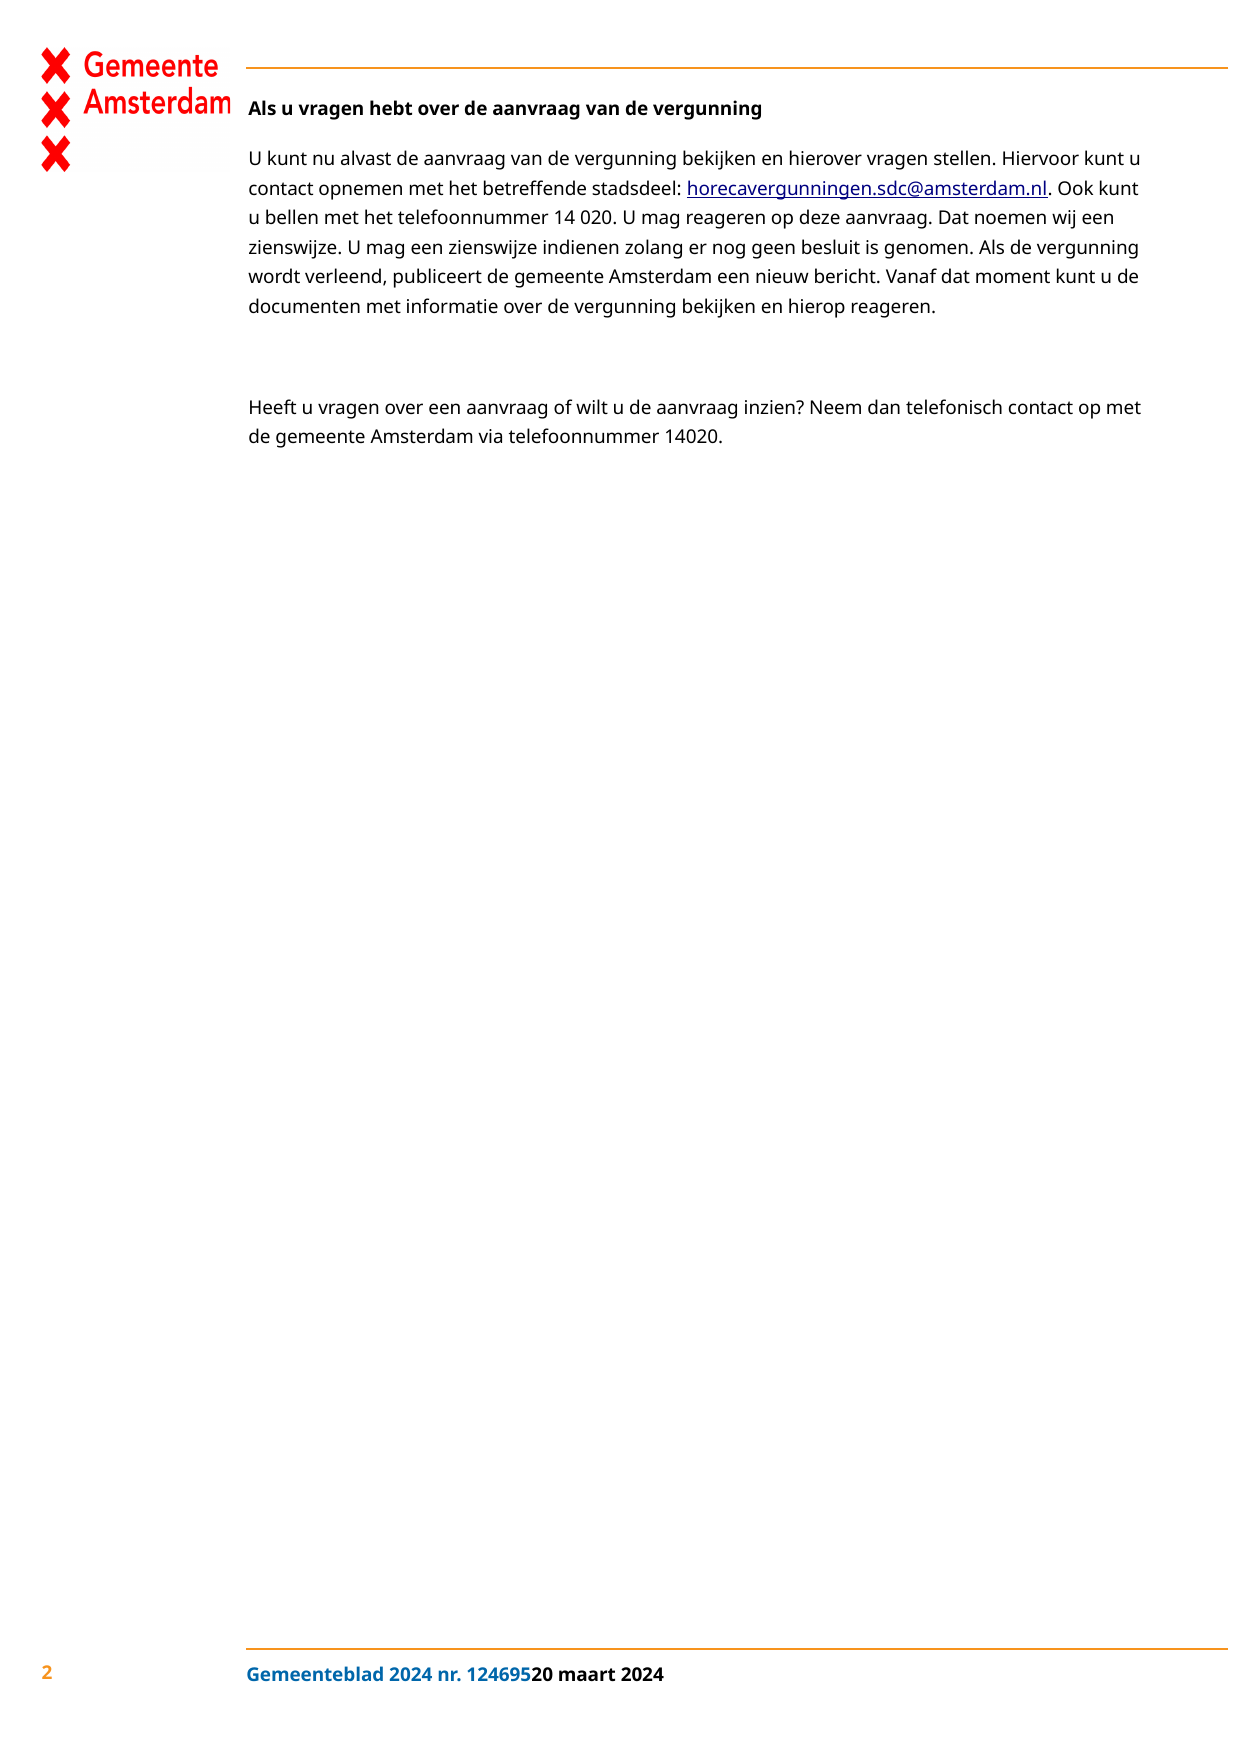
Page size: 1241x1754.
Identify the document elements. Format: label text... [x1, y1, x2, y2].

picture [41, 47, 231, 172]
text Heeft u vragen over een aanvraag of wilt u de aanvraag inzien? Neem dan telefonisch contact op met de gemeente Amsterdam via telefoonnummer 14020. [248, 394, 1152, 449]
text Als u vragen hebt over de aanvraag van de vergunning [248, 95, 1152, 121]
text U kunt nu alvast de aanvraag van de vergunning bekijken en hierover vragen stellen. Hiervoor kunt u contact opnemen met het betreffende stadsdeel: horecavergunningen.sdc@amsterdam.nl. Ook kunt u bellen met het telefoonnummer 14 020. U mag reageren op deze aanvraag. Dat noemen wij een zienswijze. U mag een zienswijze indienen zolang er nog geen besluit is genomen. Als de vergunning wordt verleend, publiceert de gemeente Amsterdam een nieuw bericht. Vanaf dat moment kunt u de documenten met informatie over de vergunning bekijken en hierop reageren. [248, 145, 1152, 319]
